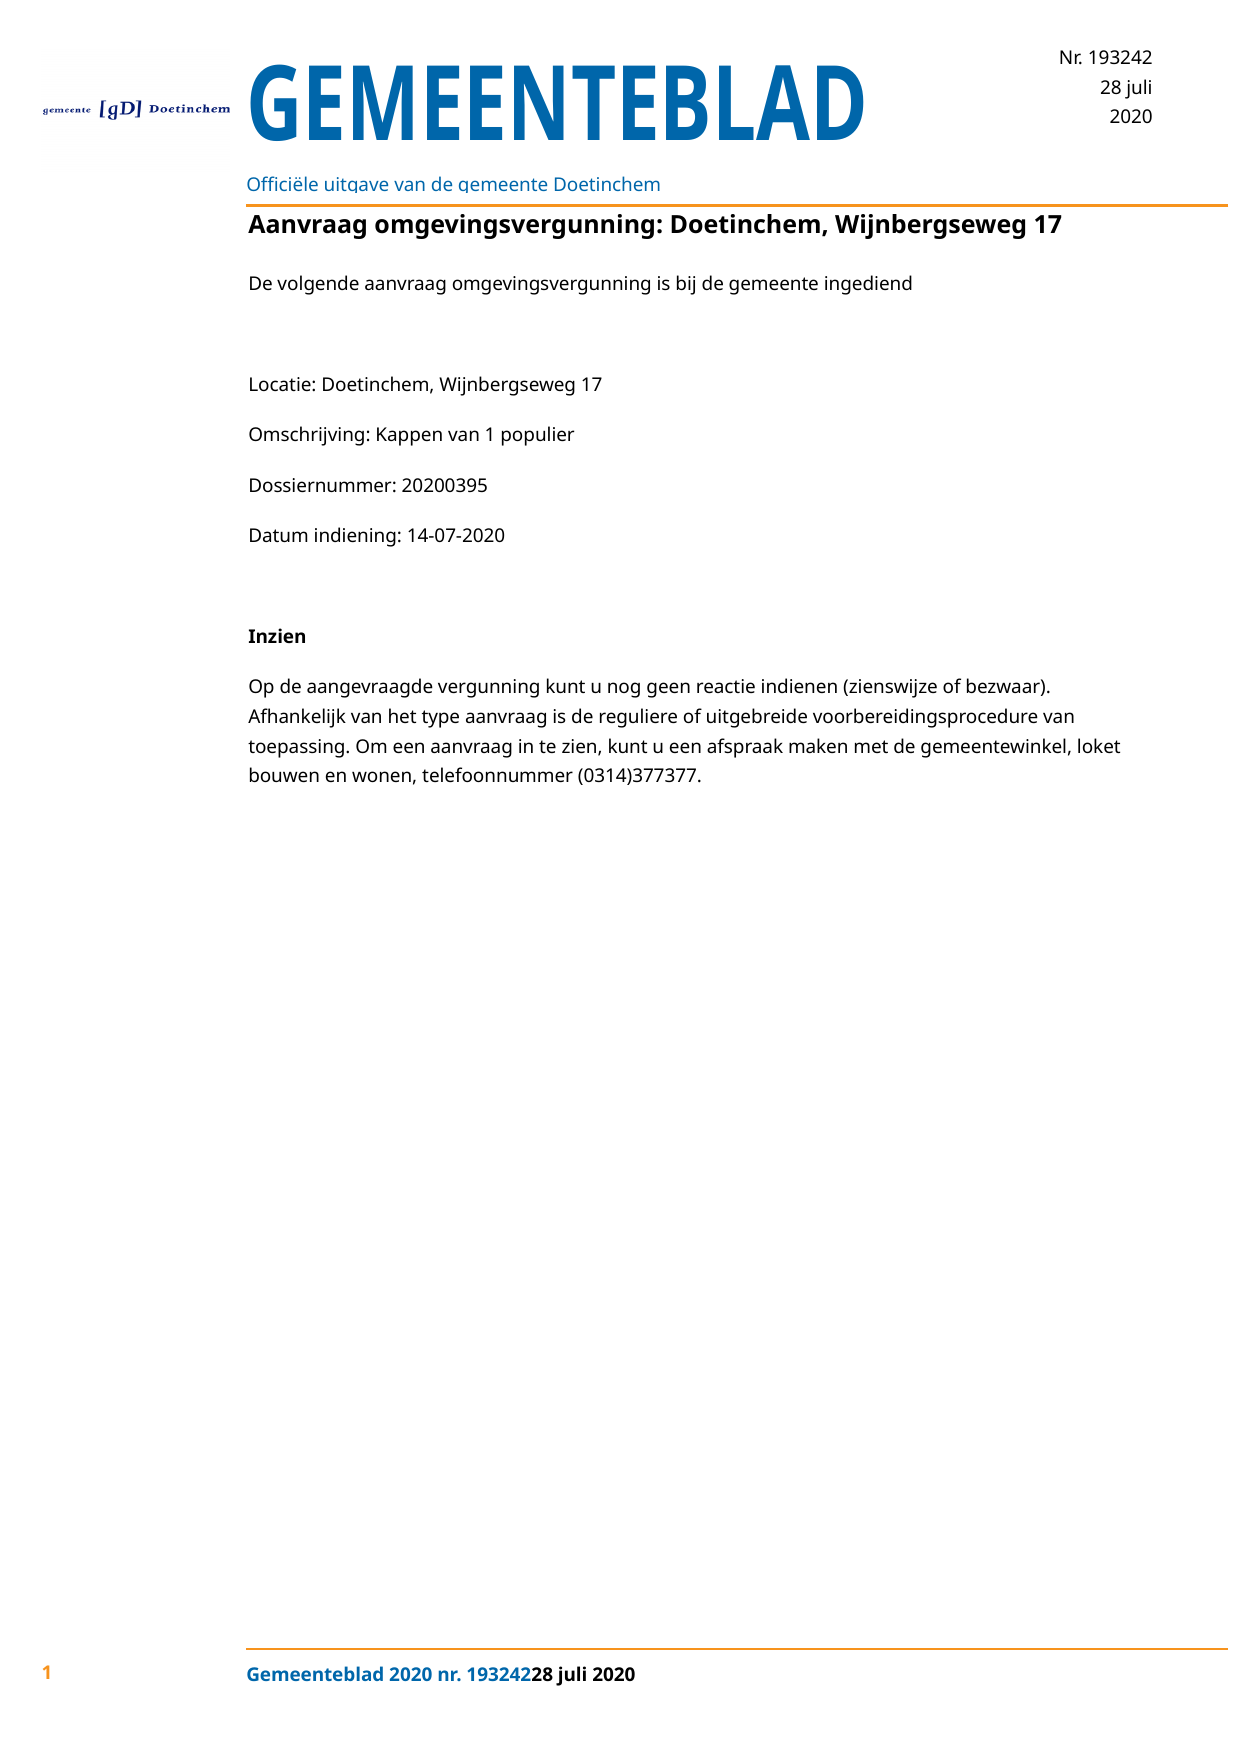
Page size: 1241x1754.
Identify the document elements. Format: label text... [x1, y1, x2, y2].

text Op de aangevraagde vergunning kunt u nog geen reactie indienen (zienswijze of bezwaar). Afhankelijk van het type aanvraag is de reguliere of uitgebreide voorbereidingsprocedure van toepassing. Om een aanvraag in te zien, kunt u een afspraak maken met de gemeentewinkel, loket bouwen en wonen, telefoonnummer (0314)377377. [248, 674, 1152, 788]
text Aanvraag omgevingsvergunning: Doetinchem, Wijnbergseweg 17 [248, 207, 1152, 241]
text Locatie: Doetinchem, Wijnbergseweg 17 [248, 371, 1152, 397]
text Datum indiening: 14-07-2020 [248, 522, 1152, 548]
text Dossiernummer: 20200395 [248, 472, 1152, 498]
text Inzien [248, 623, 1152, 649]
text De volgende aanvraag omgevingsvergunning is bij de gemeente ingediend [248, 270, 1152, 296]
text Omschrijving: Kappen van 1 populier [248, 422, 1152, 447]
picture [41, 47, 231, 172]
